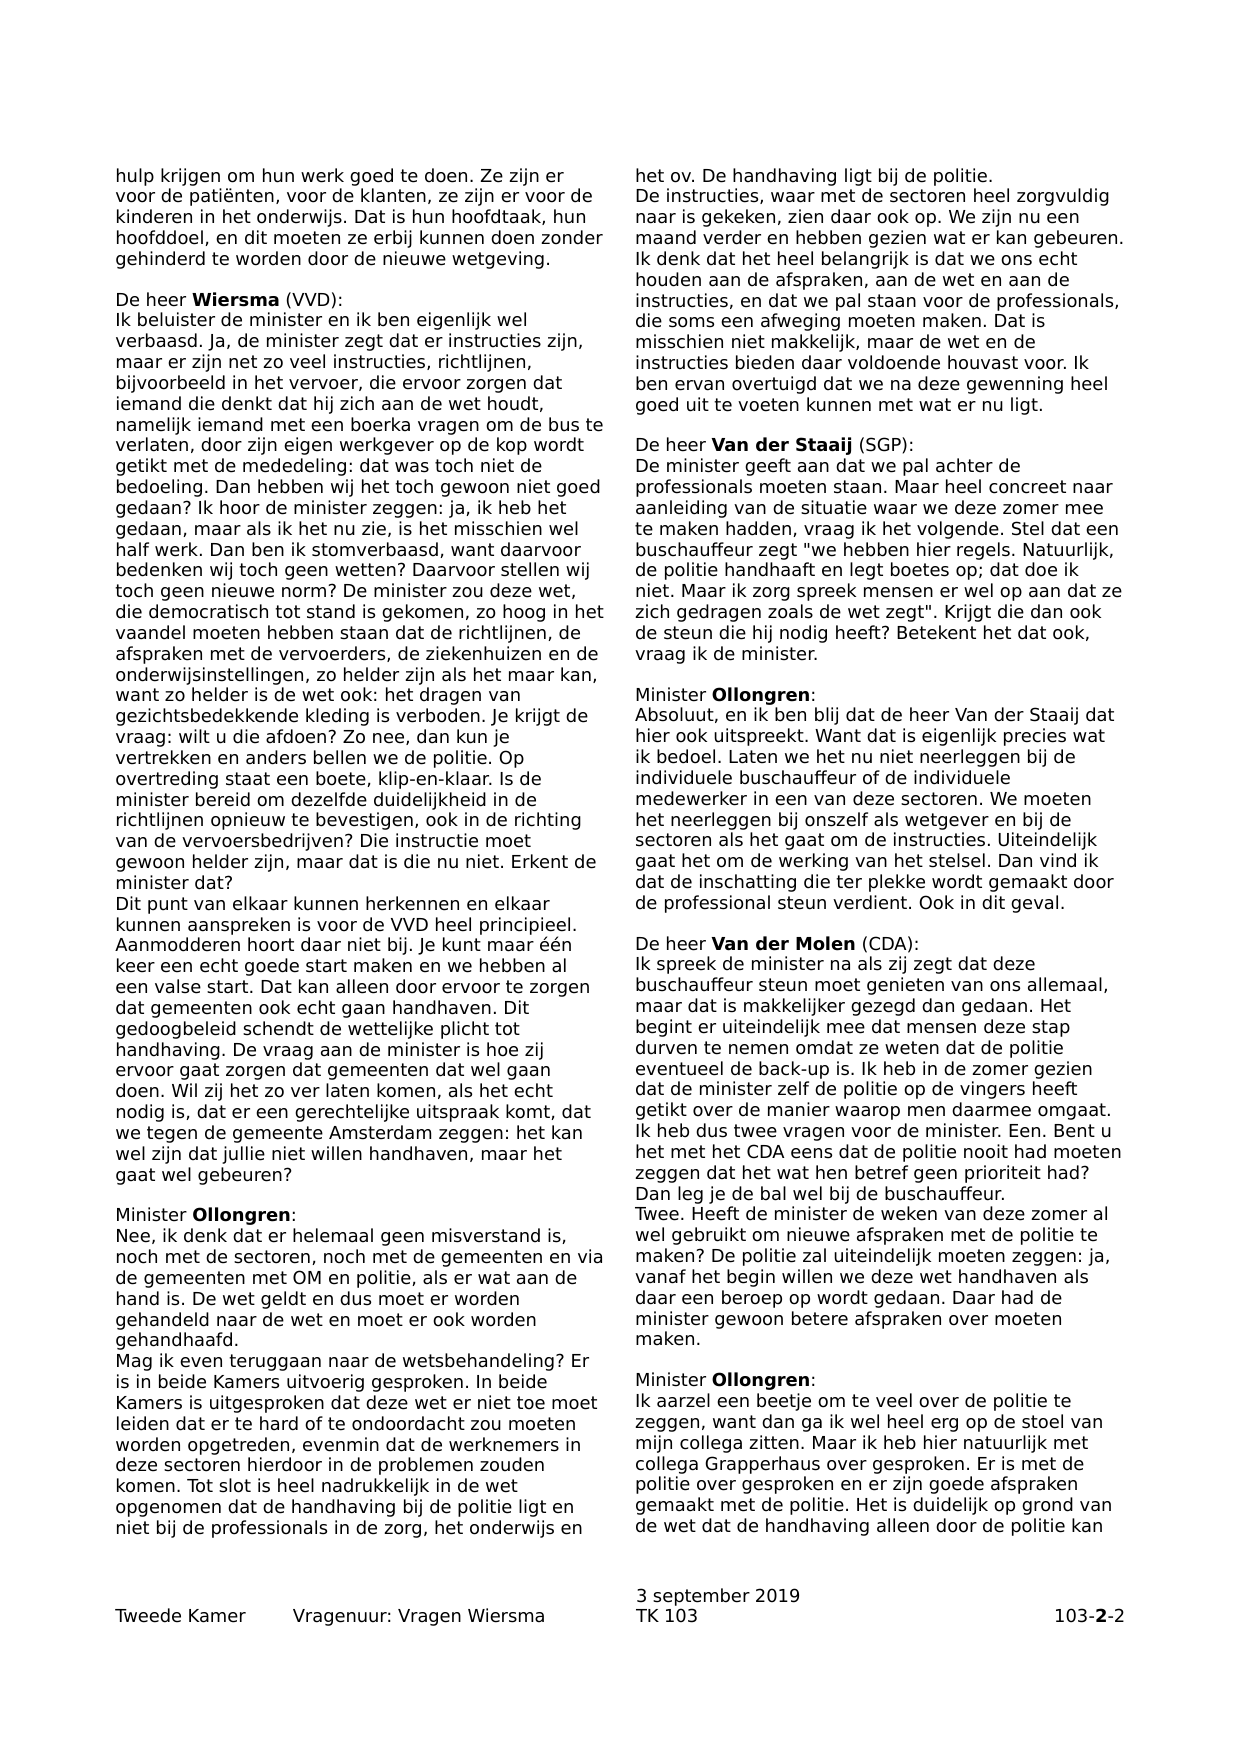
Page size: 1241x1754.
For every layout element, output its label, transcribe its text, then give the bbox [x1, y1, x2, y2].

text Minister Ollongren: [115, 1205, 605, 1226]
text Ik heb dus twee vragen voor de minister. Een. Bent u het met het CDA eens dat de politie nooit had moeten zeggen dat het wat hen betref geen prioriteit had? Dan leg je de bal wel bij de buschauffeur. [635, 1121, 1125, 1204]
text Ik aarzel een beetje om te veel over de politie te zeggen, want dan ga ik wel heel erg op de stoel van mijn collega zitten. Maar ik heb hier natuurlijk met collega Grapperhaus over gesproken. Er is met de politie over gesproken en er zijn goede afspraken gemaakt met de politie. Het is duidelijk op grond van de wet dat de handhaving alleen door de politie kan [635, 1391, 1125, 1537]
text De heer Van der Molen (CDA): [635, 933, 1125, 954]
text Dit punt van elkaar kunnen herkennen en elkaar kunnen aanspreken is voor de VVD heel principieel. Aanmodderen hoort daar niet bij. Je kunt maar één keer een echt goede start maken en we hebben al een valse start. Dat kan alleen door ervoor te zorgen dat gemeenten ook echt gaan handhaven. Dit gedoogbeleid schendt de wettelijke plicht tot handhaving. De vraag aan de minister is hoe zij ervoor gaat zorgen dat gemeenten dat wel gaan doen. Wil zij het zo ver laten komen, als het echt nodig is, dat er een gerechtelijke uitspraak komt, dat we tegen de gemeente Amsterdam zeggen: het kan wel zijn dat jullie niet willen handhaven, maar het gaat wel gebeuren? [115, 893, 605, 1185]
text Twee. Heeft de minister de weken van deze zomer al wel gebruikt om nieuwe afspraken met de politie te maken? De politie zal uiteindelijk moeten zeggen: ja, vanaf het begin willen we deze wet handhaven als daar een beroep op wordt gedaan. Daar had de minister gewoon betere afspraken over moeten maken. [635, 1204, 1125, 1350]
text De instructies, waar met de sectoren heel zorgvuldig naar is gekeken, zien daar ook op. We zijn nu een maand verder en hebben gezien wat er kan gebeuren. Ik denk dat het heel belangrijk is dat we ons echt houden aan de afspraken, aan de wet en aan de instructies, en dat we pal staan voor de professionals, die soms een afweging moeten maken. Dat is misschien niet makkelijk, maar de wet en de instructies bieden daar voldoende houvast voor. Ik ben ervan overtuigd dat we na deze gewenning heel goed uit te voeten kunnen met wat er nu ligt. [635, 186, 1125, 415]
text Ik spreek de minister na als zij zegt dat deze buschauffeur steun moet genieten van ons allemaal, maar dat is makkelijker gezegd dan gedaan. Het begint er uiteindelijk mee dat mensen deze stap durven te nemen omdat ze weten dat de politie eventueel de back-up is. Ik heb in de zomer gezien dat de minister zelf de politie op de vingers heeft getikt over de manier waarop men daarmee omgaat. [635, 954, 1125, 1121]
text hulp krijgen om hun werk goed te doen. Ze zijn er voor de patiënten, voor de klanten, ze zijn er voor de kinderen in het onderwijs. Dat is hun hoofdtaak, hun hoofddoel, en dit moeten ze erbij kunnen doen zonder gehinderd te worden door de nieuwe wetgeving. [115, 165, 605, 269]
text Minister Ollongren: [635, 684, 1125, 705]
text Mag ik even teruggaan naar de wetsbehandeling? Er is in beide Kamers uitvoerig gesproken. In beide Kamers is uitgesproken dat deze wet er niet toe moet leiden dat er te hard of te ondoordacht zou moeten worden opgetreden, evenmin dat de werknemers in deze sectoren hierdoor in de problemen zouden komen. Tot slot is heel nadrukkelijk in de wet opgenomen dat de handhaving bij de politie ligt en niet bij de professionals in de zorg, het onderwijs en [115, 1351, 605, 1538]
text Minister Ollongren: [635, 1370, 1125, 1391]
text De heer Wiersma (VVD): [115, 289, 605, 310]
text het ov. De handhaving ligt bij de politie. [635, 165, 1125, 186]
text De heer Van der Staaij (SGP): [635, 435, 1125, 456]
text De minister geeft aan dat we pal achter de professionals moeten staan. Maar heel concreet naar aanleiding van de situatie waar we deze zomer mee te maken hadden, vraag ik het volgende. Stel dat een buschauffeur zegt "we hebben hier regels. Natuurlijk, de politie handhaaft en legt boetes op; dat doe ik niet. Maar ik zorg spreek mensen er wel op aan dat ze zich gedragen zoals de wet zegt". Krijgt die dan ook de steun die hij nodig heeft? Betekent het dat ook, vraag ik de minister. [635, 456, 1125, 664]
text Absoluut, en ik ben blij dat de heer Van der Staaij dat hier ook uitspreekt. Want dat is eigenlijk precies wat ik bedoel. Laten we het nu niet neerleggen bij de individuele buschauffeur of de individuele medewerker in een van deze sectoren. We moeten het neerleggen bij onszelf als wetgever en bij de sectoren als het gaat om de instructies. Uiteindelijk gaat het om de werking van het stelsel. Dan vind ik dat de inschatting die ter plekke wordt gemaakt door de professional steun verdient. Ook in dit geval. [635, 705, 1125, 913]
text Ik beluister de minister en ik ben eigenlijk wel verbaasd. Ja, de minister zegt dat er instructies zijn, maar er zijn net zo veel instructies, richtlijnen, bijvoorbeeld in het vervoer, die ervoor zorgen dat iemand die denkt dat hij zich aan de wet houdt, namelijk iemand met een boerka vragen om de bus te verlaten, door zijn eigen werkgever op de kop wordt getikt met de mededeling: dat was toch niet de bedoeling. Dan hebben wij het toch gewoon niet goed gedaan? Ik hoor de minister zeggen: ja, ik heb het gedaan, maar als ik het nu zie, is het misschien wel half werk. Dan ben ik stomverbaasd, want daarvoor bedenken wij toch geen wetten? Daarvoor stellen wij toch geen nieuwe norm? De minister zou deze wet, die democratisch tot stand is gekomen, zo hoog in het vaandel moeten hebben staan dat de richtlijnen, de afspraken met de vervoerders, de ziekenhuizen en de onderwijsinstellingen, zo helder zijn als het maar kan, want zo helder is de wet ook: het dragen van gezichtsbedekkende kleding is verboden. Je krijgt de vraag: wilt u die afdoen? Zo nee, dan kun je vertrekken en anders bellen we de politie. Op overtreding staat een boete, klip-en-klaar. Is de minister bereid om dezelfde duidelijkheid in de richtlijnen opnieuw te bevestigen, ook in de richting van de vervoersbedrijven? Die instructie moet gewoon helder zijn, maar dat is die nu niet. Erkent de minister dat? [115, 310, 605, 893]
text Nee, ik denk dat er helemaal geen misverstand is, noch met de sectoren, noch met de gemeenten en via de gemeenten met OM en politie, als er wat aan de hand is. De wet geldt en dus moet er worden gehandeld naar de wet en moet er ook worden gehandhaafd. [115, 1226, 605, 1351]
